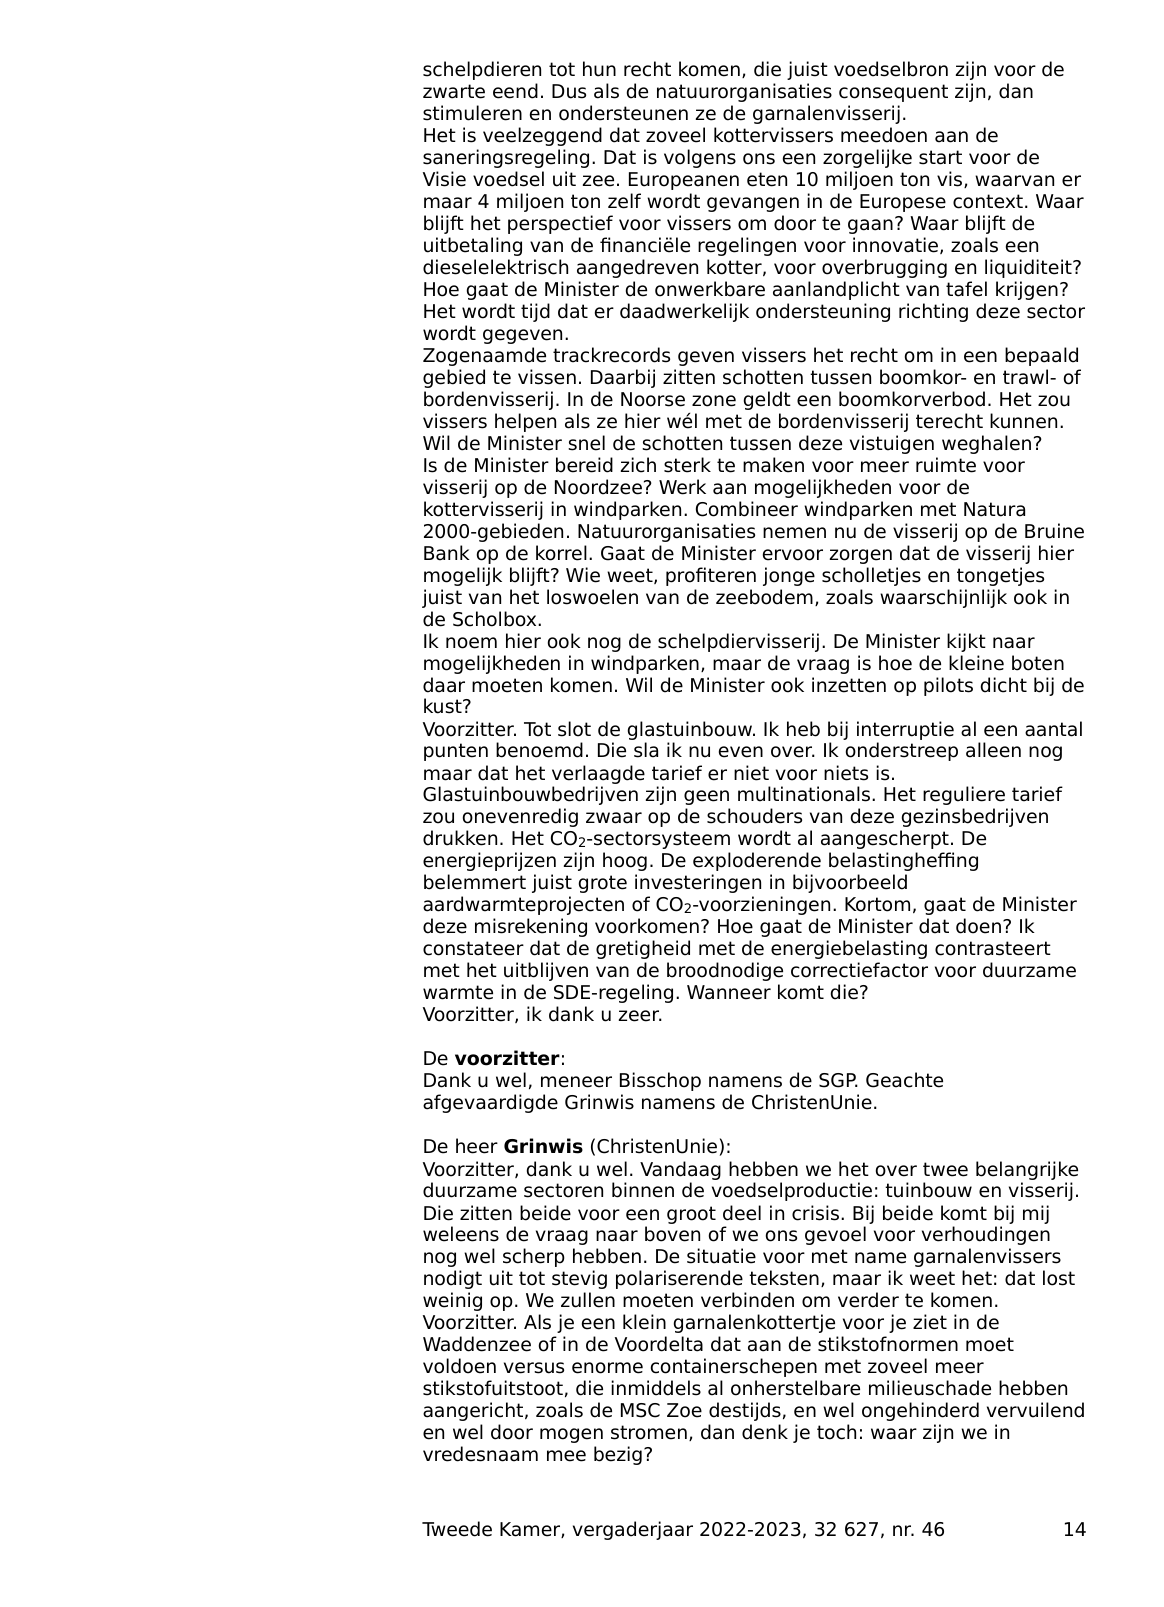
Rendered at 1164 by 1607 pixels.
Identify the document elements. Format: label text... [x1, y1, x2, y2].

text Is de Minister bereid zich sterk te maken voor meer ruimte voor visserij op de Noordzee? Werk aan mogelijkheden voor de kottervisserij in windparken. Combineer windparken met Natura 2000-gebieden. Natuurorganisaties nemen nu de visserij op de Bruine Bank op de korrel. Gaat de Minister ervoor zorgen dat de visserij hier mogelijk blijft? Wie weet, profiteren jonge scholletjes en tongetjes juist van het loswoelen van de zeebodem, zoals waarschijnlijk ook in de Scholbox. [422, 455, 1087, 631]
text schelpdieren tot hun recht komen, die juist voedselbron zijn voor de zwarte eend. Dus als de natuurorganisaties consequent zijn, dan stimuleren en ondersteunen ze de garnalenvisserij. [422, 59, 1087, 125]
text Ik noem hier ook nog de schelpdiervisserij. De Minister kijkt naar mogelijkheden in windparken, maar de vraag is hoe de kleine boten daar moeten komen. Wil de Minister ook inzetten op pilots dicht bij de kust? [422, 631, 1087, 718]
text Voorzitter, dank u wel. Vandaag hebben we het over twee belangrijke duurzame sectoren binnen de voedselproductie: tuinbouw en visserij. Die zitten beide voor een groot deel in crisis. Bij beide komt bij mij weleens de vraag naar boven of we ons gevoel voor verhoudingen nog wel scherp hebben. De situatie voor met name garnalenvissers nodigt uit tot stevig polariserende teksten, maar ik weet het: dat lost weinig op. We zullen moeten verbinden om verder te komen. [422, 1158, 1087, 1312]
text De heer Grinwis (ChristenUnie): [422, 1136, 1087, 1158]
text Dank u wel, meneer Bisschop namens de SGP. Geachte afgevaardigde Grinwis namens de ChristenUnie. [422, 1070, 1087, 1114]
text Voorzitter, ik dank u zeer. [422, 1004, 1087, 1026]
text Voorzitter. Als je een klein garnalenkottertje voor je ziet in de Waddenzee of in de Voordelta dat aan de stikstofnormen moet voldoen versus enorme containerschepen met zoveel meer stikstofuitstoot, die inmiddels al onherstelbare milieuschade hebben aangericht, zoals de MSC Zoe destijds, en wel ongehinderd vervuilend en wel door mogen stromen, dan denk je toch: waar zijn we in vredesnaam mee bezig? [422, 1312, 1087, 1466]
text Zogenaamde trackrecords geven vissers het recht om in een bepaald gebied te vissen. Daarbij zitten schotten tussen boomkor- en trawl- of bordenvisserij. In de Noorse zone geldt een boomkorverbod. Het zou vissers helpen als ze hier wél met de bordenvisserij terecht kunnen. Wil de Minister snel de schotten tussen deze vistuigen weghalen? [422, 345, 1087, 455]
text De voorzitter: [422, 1048, 1087, 1070]
text Het is veelzeggend dat zoveel kottervissers meedoen aan de saneringsregeling. Dat is volgens ons een zorgelijke start voor de Visie voedsel uit zee. Europeanen eten 10 miljoen ton vis, waarvan er maar 4 miljoen ton zelf wordt gevangen in de Europese context. Waar blijft het perspectief voor vissers om door te gaan? Waar blijft de uitbetaling van de financiële regelingen voor innovatie, zoals een dieselelektrisch aangedreven kotter, voor overbrugging en liquiditeit? Hoe gaat de Minister de onwerkbare aanlandplicht van tafel krijgen? Het wordt tijd dat er daadwerkelijk ondersteuning richting deze sector wordt gegeven. [422, 125, 1087, 345]
text Voorzitter. Tot slot de glastuinbouw. Ik heb bij interruptie al een aantal punten benoemd. Die sla ik nu even over. Ik onderstreep alleen nog maar dat het verlaagde tarief er niet voor niets is. Glastuinbouwbedrijven zijn geen multinationals. Het reguliere tarief zou onevenredig zwaar op de schouders van deze gezinsbedrijven drukken. Het CO2-sectorsysteem wordt al aangescherpt. De energieprijzen zijn hoog. De exploderende belastingheffing belemmert juist grote investeringen in bijvoorbeeld aardwarmteprojecten of CO2-voorzieningen. Kortom, gaat de Minister deze misrekening voorkomen? Hoe gaat de Minister dat doen? Ik constateer dat de gretigheid met de energiebelasting contrasteert met het uitblijven van de broodnodige correctiefactor voor duurzame warmte in de SDE-regeling. Wanneer komt die? [422, 718, 1087, 1004]
